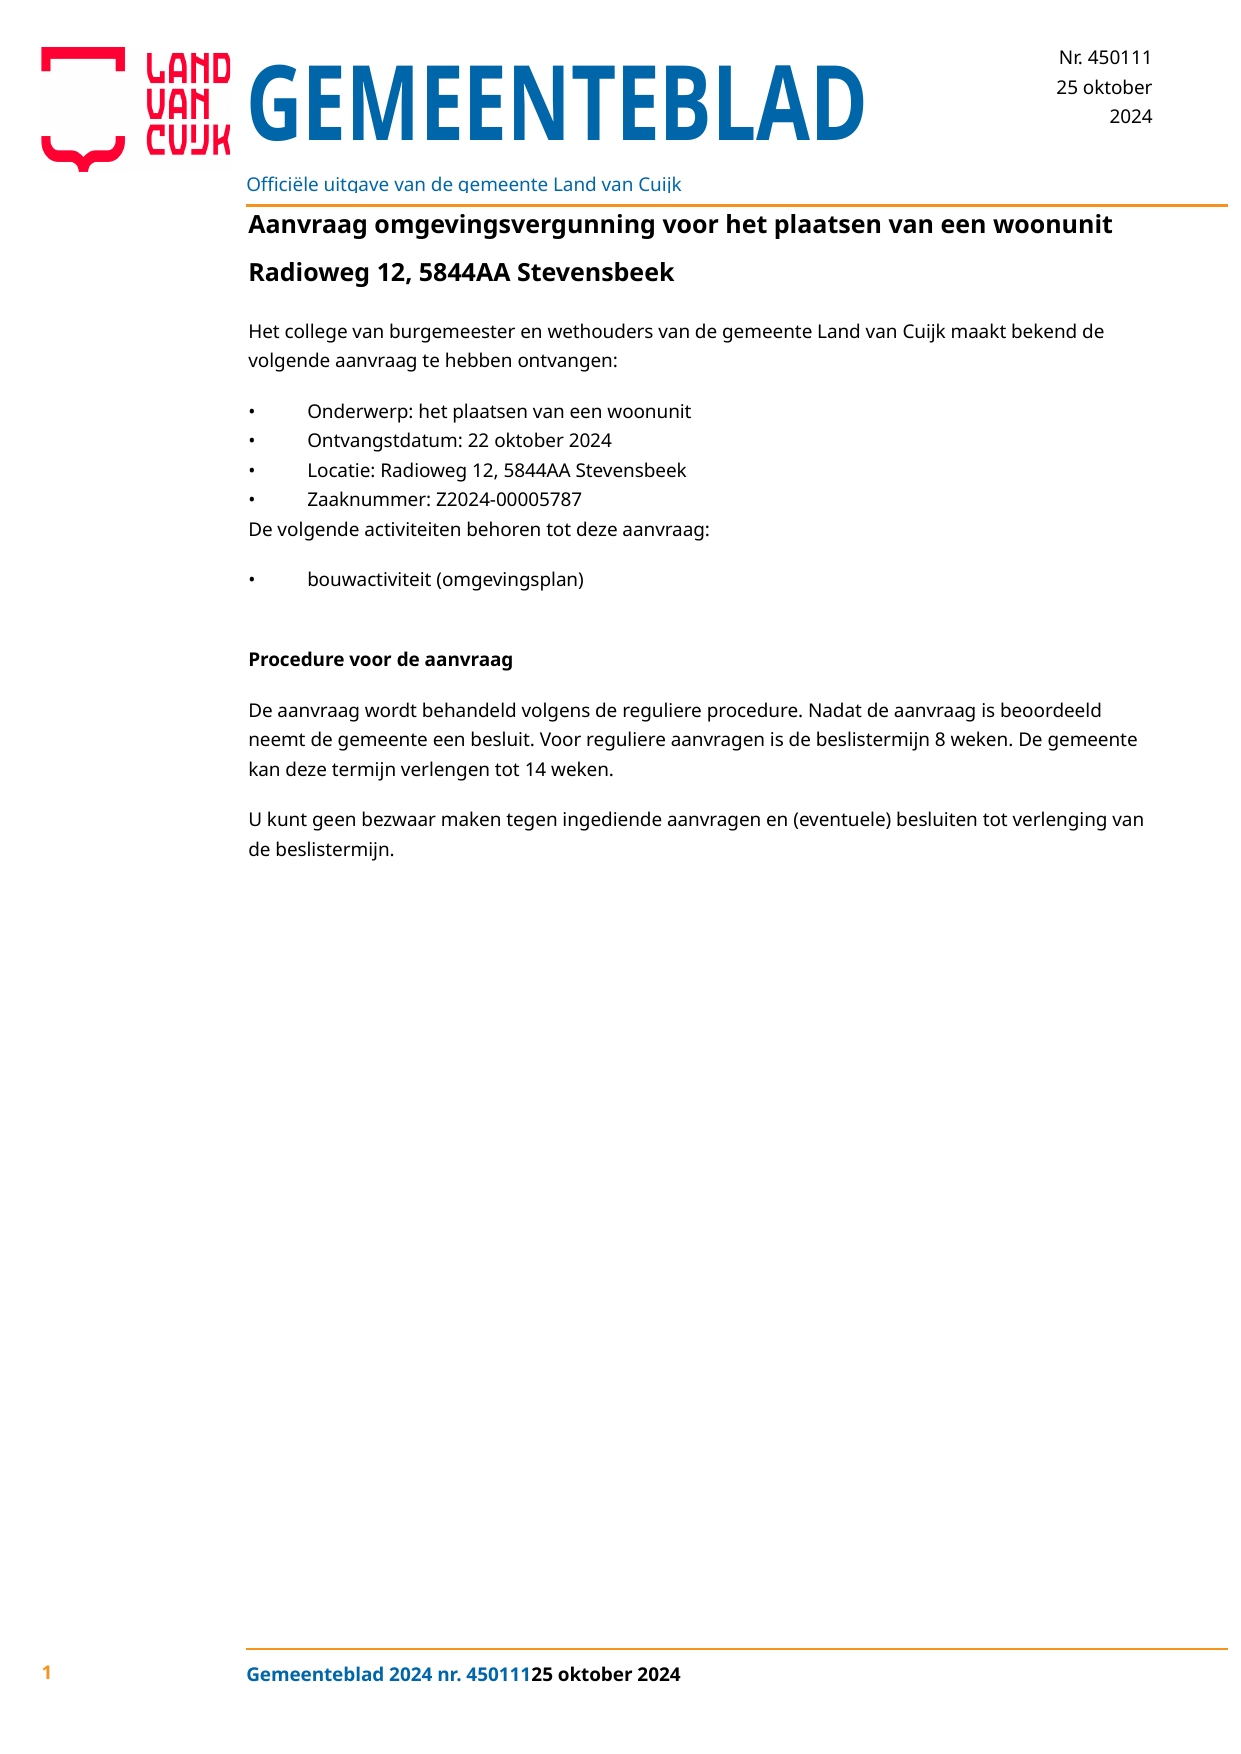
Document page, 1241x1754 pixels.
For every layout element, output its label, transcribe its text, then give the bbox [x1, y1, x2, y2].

list Onderwerp: het plaatsen van een woonunit [248, 398, 1152, 424]
text De aanvraag wordt behandeld volgens de reguliere procedure. Nadat de aanvraag is beoordeeld neemt de gemeente een besluit. Voor reguliere aanvragen is de beslistermijn 8 weken. De gemeente kan deze termijn verlengen tot 14 weken. [248, 697, 1152, 782]
text Aanvraag omgevingsvergunning voor het plaatsen van een woonunit Radioweg 12, 5844AA Stevensbeek [248, 207, 1152, 288]
picture [41, 47, 231, 172]
list Locatie: Radioweg 12, 5844AA Stevensbeek [248, 457, 1152, 483]
text U kunt geen bezwaar maken tegen ingediende aanvragen en (eventuele) besluiten tot verlenging van de beslistermijn. [248, 807, 1152, 862]
text De volgende activiteiten behoren tot deze aanvraag: [248, 516, 1152, 542]
list bouwactiviteit (omgevingsplan) [248, 567, 1152, 592]
text Procedure voor de aanvraag [248, 647, 1152, 672]
text Het college van burgemeester en wethouders van de gemeente Land van Cuijk maakt bekend de volgende aanvraag te hebben ontvangen: [248, 318, 1152, 373]
list Zaaknummer: Z2024-00005787 [248, 487, 1152, 512]
list Ontvangstdatum: 22 oktober 2024 [248, 427, 1152, 453]
